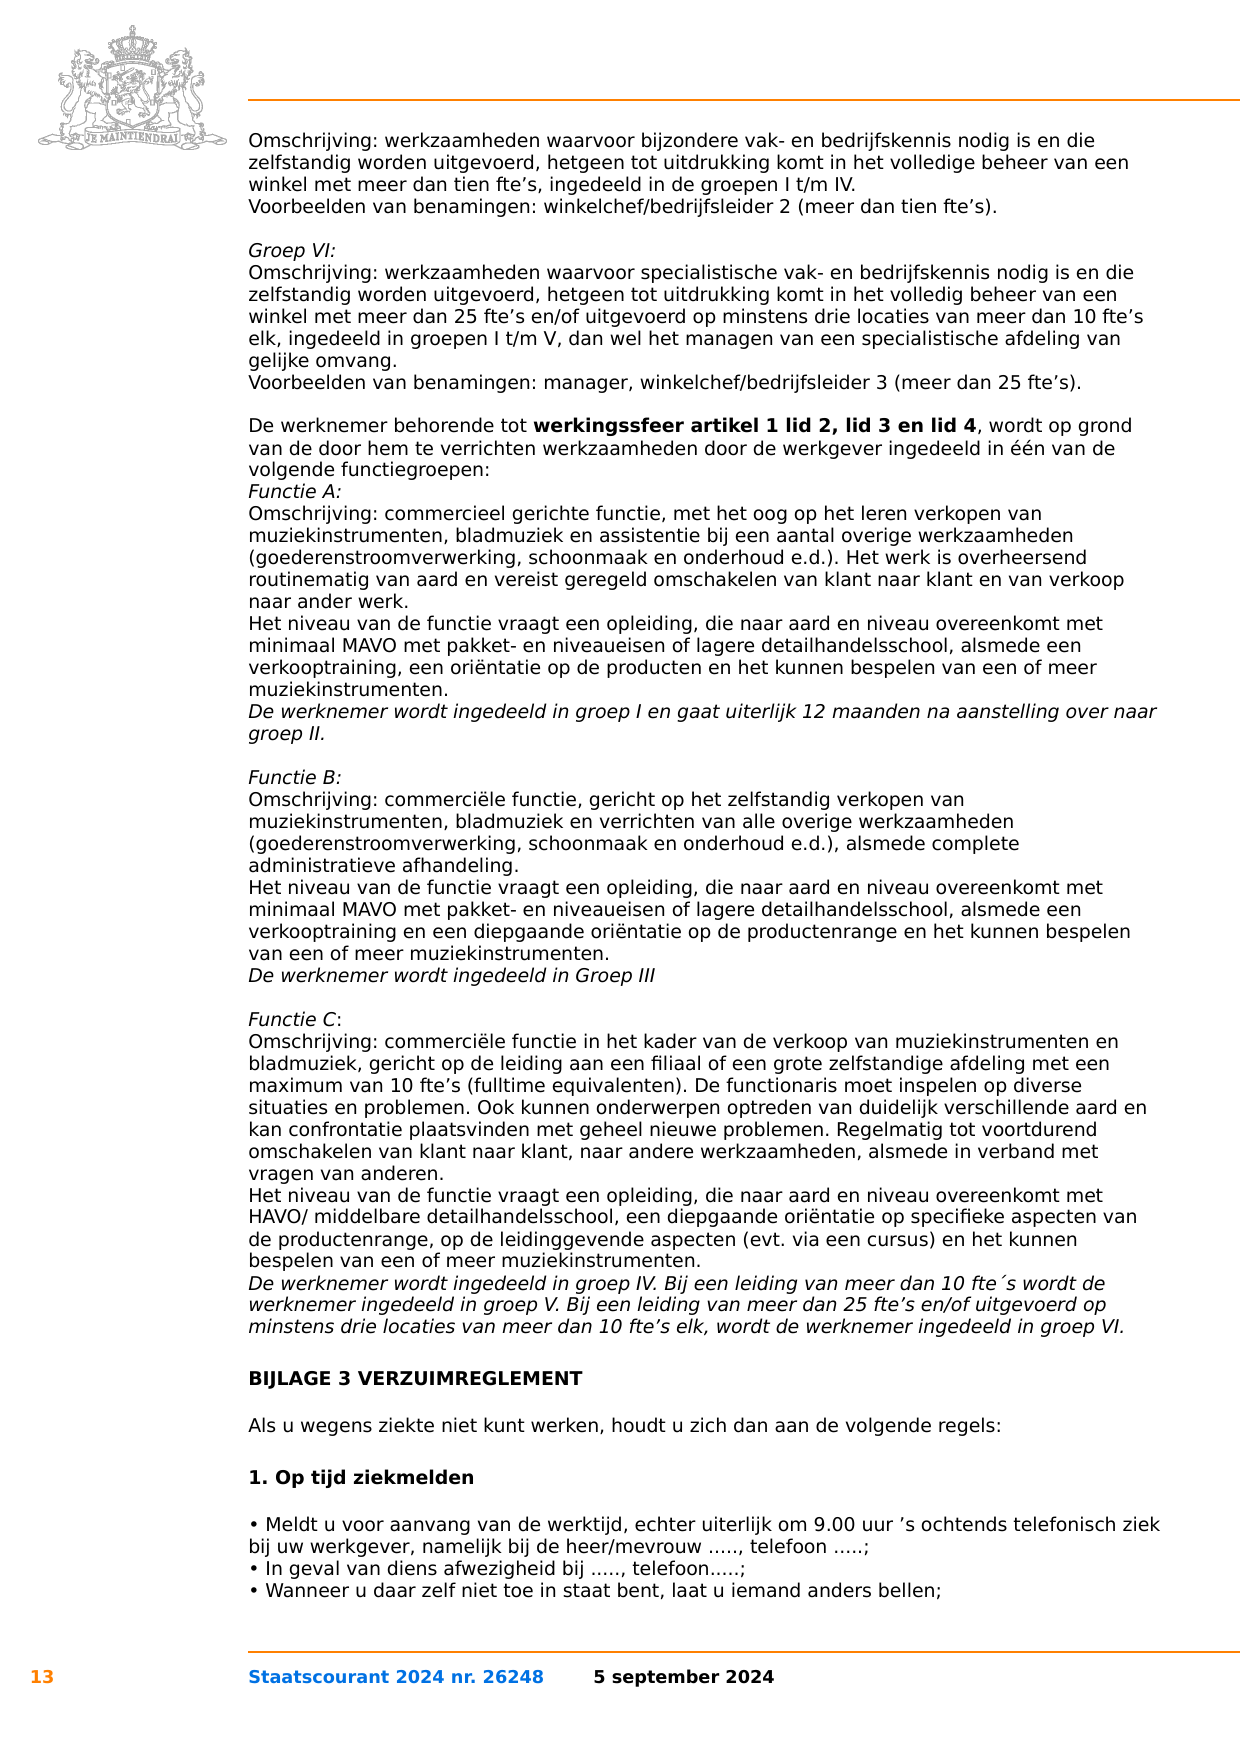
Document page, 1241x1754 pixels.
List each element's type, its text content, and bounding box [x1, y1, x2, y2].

text • Meldt u voor aanvang van de werktijd, echter uiterlijk om 9.00 uur ’s ochtends telefonisch ziek bij uw werkgever, namelijk bij de heer/mevrouw ....., telefoon .....; [248, 1514, 1163, 1558]
text Het niveau van de functie vraagt een opleiding, die naar aard en niveau overeenkomt met HAVO/ middelbare detailhandelsschool, een diepgaande oriëntatie op specifieke aspecten van de productenrange, op de leidinggevende aspecten (evt. via een cursus) en het kunnen bespelen van een of meer muziekinstrumenten. [248, 1184, 1163, 1272]
text Het niveau van de functie vraagt een opleiding, die naar aard en niveau overeenkomt met minimaal MAVO met pakket- en niveaueisen of lagere detailhandelsschool, alsmede een verkooptraining, een oriëntatie op de producten en het kunnen bespelen van een of meer muziekinstrumenten. [248, 613, 1163, 701]
text De werknemer wordt ingedeeld in groep I en gaat uiterlijk 12 maanden na aanstelling over naar groep II. [248, 701, 1163, 745]
text Omschrijving: commercieel gerichte functie, met het oog op het leren verkopen van muziekinstrumenten, bladmuziek en assistentie bij een aantal overige werkzaamheden (goederenstroomverwerking, schoonmaak en onderhoud e.d.). Het werk is overheersend routinematig van aard en vereist geregeld omschakelen van klant naar klant en van verkoop naar ander werk. [248, 503, 1163, 613]
text Voorbeelden van benamingen: winkelchef/bedrijfsleider 2 (meer dan tien fte’s). [248, 196, 1163, 218]
text Omschrijving: commerciële functie, gericht op het zelfstandig verkopen van muziekinstrumenten, bladmuziek en verrichten van alle overige werkzaamheden (goederenstroomverwerking, schoonmaak en onderhoud e.d.), alsmede complete administratieve afhandeling. [248, 789, 1163, 877]
text Functie B: [248, 767, 1163, 789]
subtitle 1. Op tijd ziekmelden [248, 1467, 1163, 1489]
text Het niveau van de functie vraagt een opleiding, die naar aard en niveau overeenkomt met minimaal MAVO met pakket- en niveaueisen of lagere detailhandelsschool, alsmede een verkooptraining en een diepgaande oriëntatie op de productenrange en het kunnen bespelen van een of meer muziekinstrumenten. [248, 877, 1163, 965]
text • In geval van diens afwezigheid bij ....., telefoon.....; [248, 1558, 1163, 1580]
text Voorbeelden van benamingen: manager, winkelchef/bedrijfsleider 3 (meer dan 25 fte’s). [248, 372, 1163, 393]
subtitle BIJLAGE 3 VERZUIMREGLEMENT [248, 1368, 1163, 1390]
text Groep VI: [248, 240, 1163, 262]
text Functie A: [248, 481, 1163, 503]
text De werknemer behorende tot werkingssfeer artikel 1 lid 2, lid 3 en lid 4, wordt op grond van de door hem te verrichten werkzaamheden door de werkgever ingedeeld in één van de volgende functiegroepen: [248, 415, 1163, 481]
text Omschrijving: werkzaamheden waarvoor bijzondere vak- en bedrijfskennis nodig is en die zelfstandig worden uitgevoerd, hetgeen tot uitdrukking komt in het volledige beheer van een winkel met meer dan tien fte’s, ingedeeld in de groepen I t/m IV. [248, 130, 1163, 196]
text Als u wegens ziekte niet kunt werken, houdt u zich dan aan de volgende regels: [248, 1415, 1163, 1437]
text Functie C: [248, 1009, 1163, 1031]
text Omschrijving: werkzaamheden waarvoor specialistische vak- en bedrijfskennis nodig is en die zelfstandig worden uitgevoerd, hetgeen tot uitdrukking komt in het volledig beheer van een winkel met meer dan 25 fte’s en/of uitgevoerd op minstens drie locaties van meer dan 10 fte’s elk, ingedeeld in groepen I t/m V, dan wel het managen van een specialistische afdeling van gelijke omvang. [248, 262, 1163, 372]
text • Wanneer u daar zelf niet toe in staat bent, laat u iemand anders bellen; [248, 1580, 1163, 1602]
text De werknemer wordt ingedeeld in Groep III [248, 965, 1163, 987]
text Omschrijving: commerciële functie in het kader van de verkoop van muziekinstrumenten en bladmuziek, gericht op de leiding aan een filiaal of een grote zelfstandige afdeling met een maximum van 10 fte’s (fulltime equivalenten). De functionaris moet inspelen op diverse situaties en problemen. Ook kunnen onderwerpen optreden van duidelijk verschillende aard en kan confrontatie plaatsvinden met geheel nieuwe problemen. Regelmatig tot voortdurend omschakelen van klant naar klant, naar andere werkzaamheden, alsmede in verband met vragen van anderen. [248, 1031, 1163, 1184]
picture [38, 25, 227, 150]
text De werknemer wordt ingedeeld in groep IV. Bij een leiding van meer dan 10 fte´s wordt de werknemer ingedeeld in groep V. Bij een leiding van meer dan 25 fte’s en/of uitgevoerd op minstens drie locaties van meer dan 10 fte’s elk, wordt de werknemer ingedeeld in groep VI. [248, 1272, 1163, 1338]
